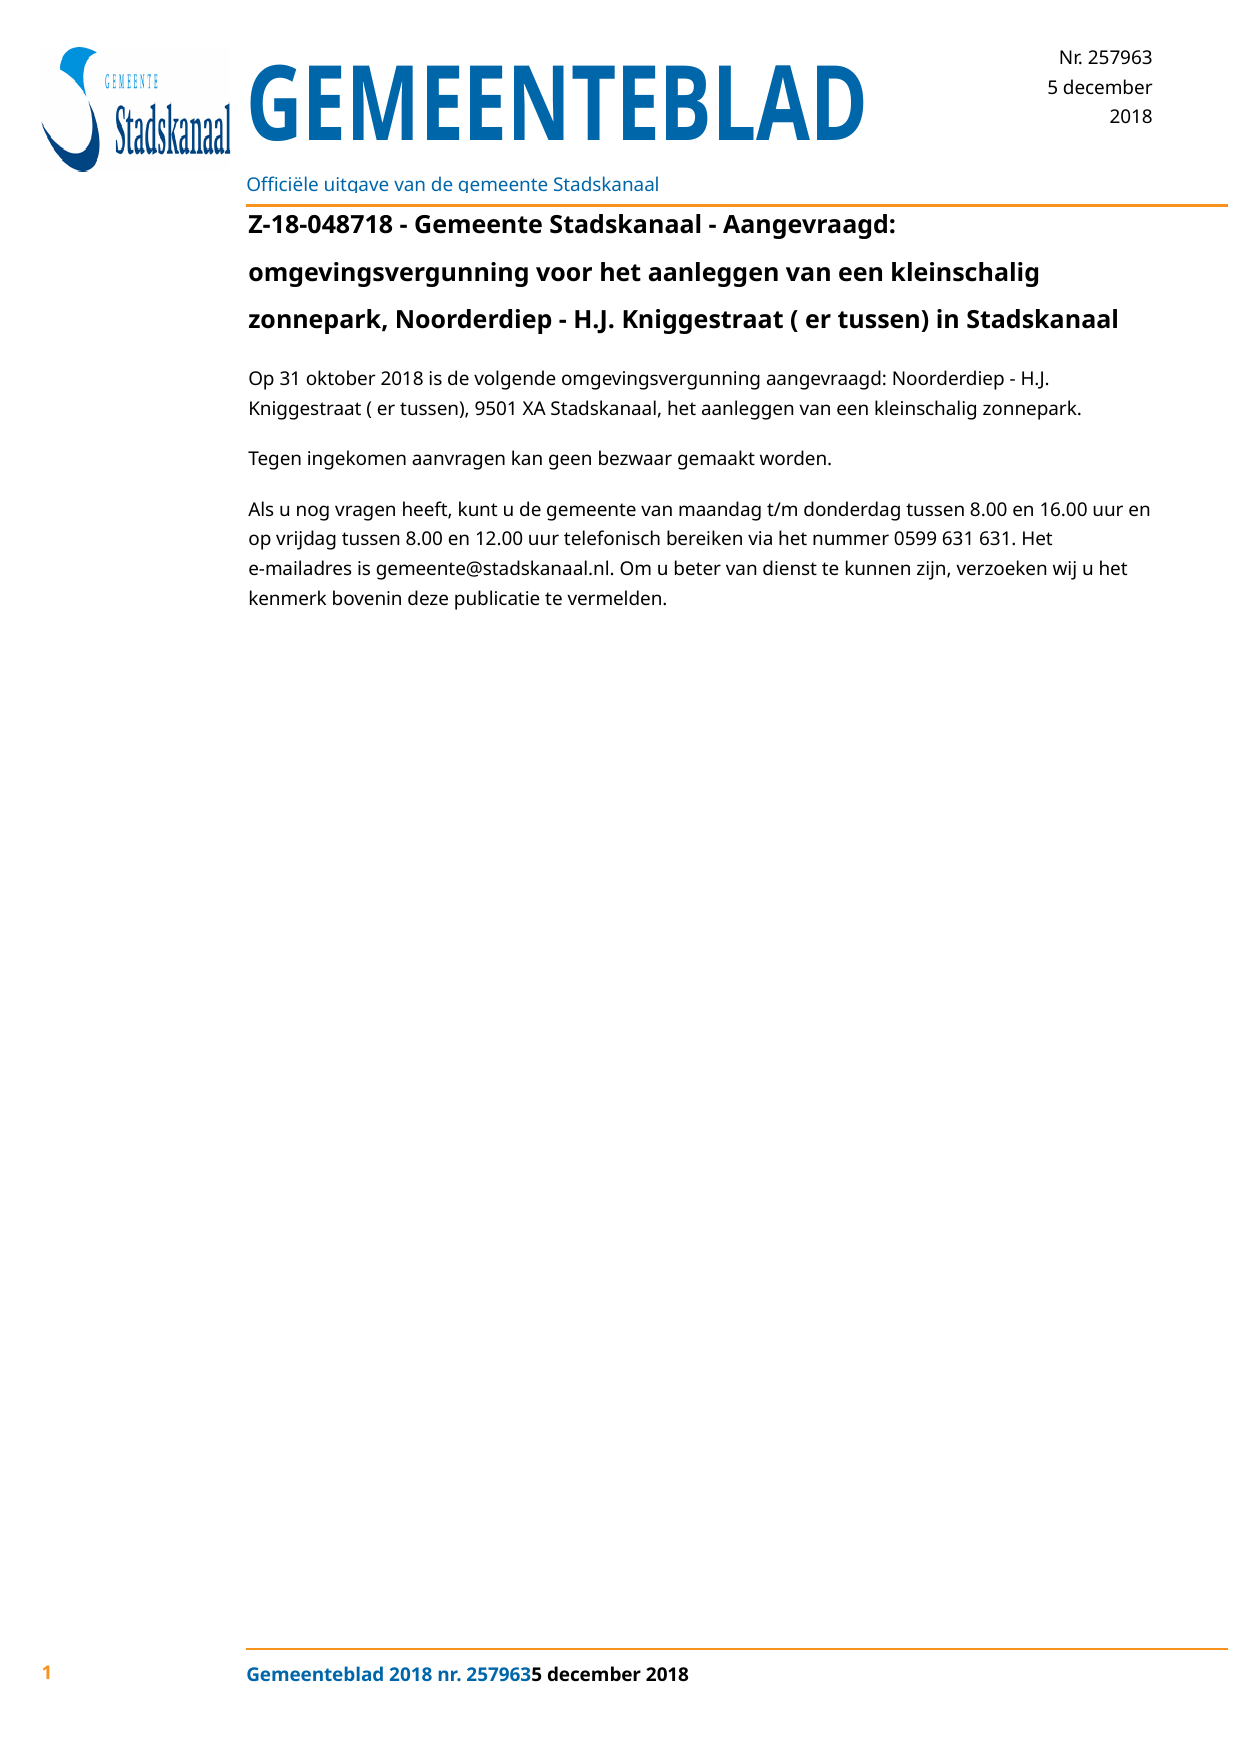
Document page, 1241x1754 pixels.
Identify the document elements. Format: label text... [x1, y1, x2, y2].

picture [41, 47, 231, 172]
text Tegen ingekomen aanvragen kan geen bezwaar gemaakt worden. [248, 446, 1152, 471]
text Als u nog vragen heeft, kunt u de gemeente van maandag t/m donderdag tussen 8.00 en 16.00 uur en op vrijdag tussen 8.00 en 12.00 uur telefonisch bereiken via het nummer 0599 631 631. Het e‑mailadres is gemeente@stadskanaal.nl. Om u beter van dienst te kunnen zijn, verzoeken wij u het kenmerk bovenin deze publicatie te vermelden. [248, 496, 1152, 610]
text Op 31 oktober 2018 is de volgende omgevingsvergunning aangevraagd: Noorderdiep - H.J. Kniggestraat ( er tussen), 9501 XA Stadskanaal, het aanleggen van een kleinschalig zonnepark. [248, 366, 1152, 421]
text Z-18-048718 - Gemeente Stadskanaal - Aangevraagd: omgevingsvergunning voor het aanleggen van een kleinschalig zonnepark, Noorderdiep - H.J. Kniggestraat ( er tussen) in Stadskanaal [248, 207, 1152, 336]
